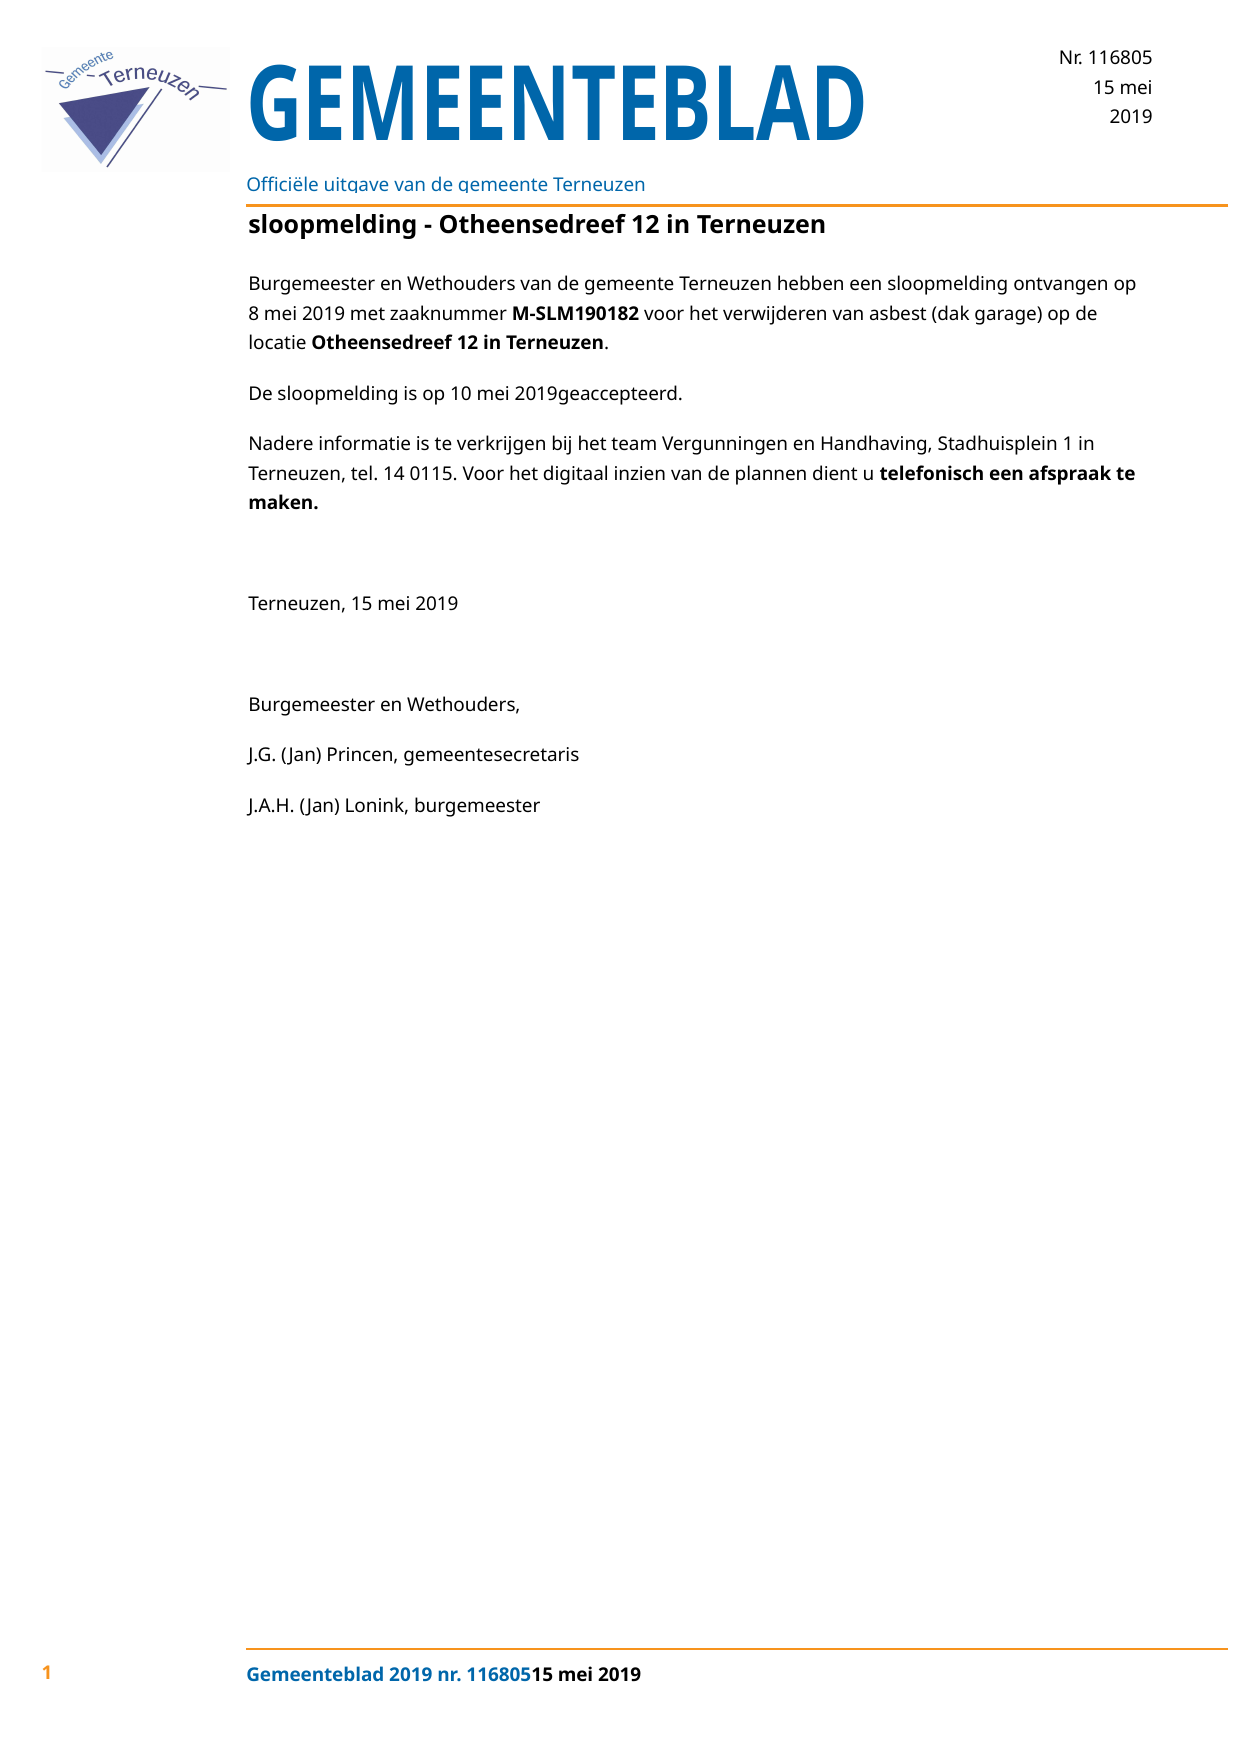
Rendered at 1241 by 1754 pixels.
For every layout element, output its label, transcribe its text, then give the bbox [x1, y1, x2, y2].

text De sloopmelding is op 10 mei 2019geaccepteerd. [248, 380, 1152, 406]
text Nadere informatie is te verkrijgen bij het team Vergunningen en Handhaving, Stadhuisplein 1 in Terneuzen, tel. 14 0115. Voor het digitaal inzien van de plannen dient u telefonisch een afspraak te maken. [248, 430, 1152, 515]
picture [41, 47, 231, 172]
text sloopmelding - Otheensedreef 12 in Terneuzen [248, 207, 1152, 241]
text Burgemeester en Wethouders van de gemeente Terneuzen hebben een sloopmelding ontvangen op 8 mei 2019 met zaaknummer M-SLM190182 voor het verwijderen van asbest (dak garage) op de locatie Otheensedreef 12 in Terneuzen. [248, 270, 1152, 355]
text Terneuzen, 15 mei 2019 [248, 590, 1152, 616]
text J.G. (Jan) Princen, gemeentesecretaris [248, 742, 1152, 767]
text Burgemeester en Wethouders, [248, 691, 1152, 717]
text J.A.H. (Jan) Lonink, burgemeester [248, 792, 1152, 818]
